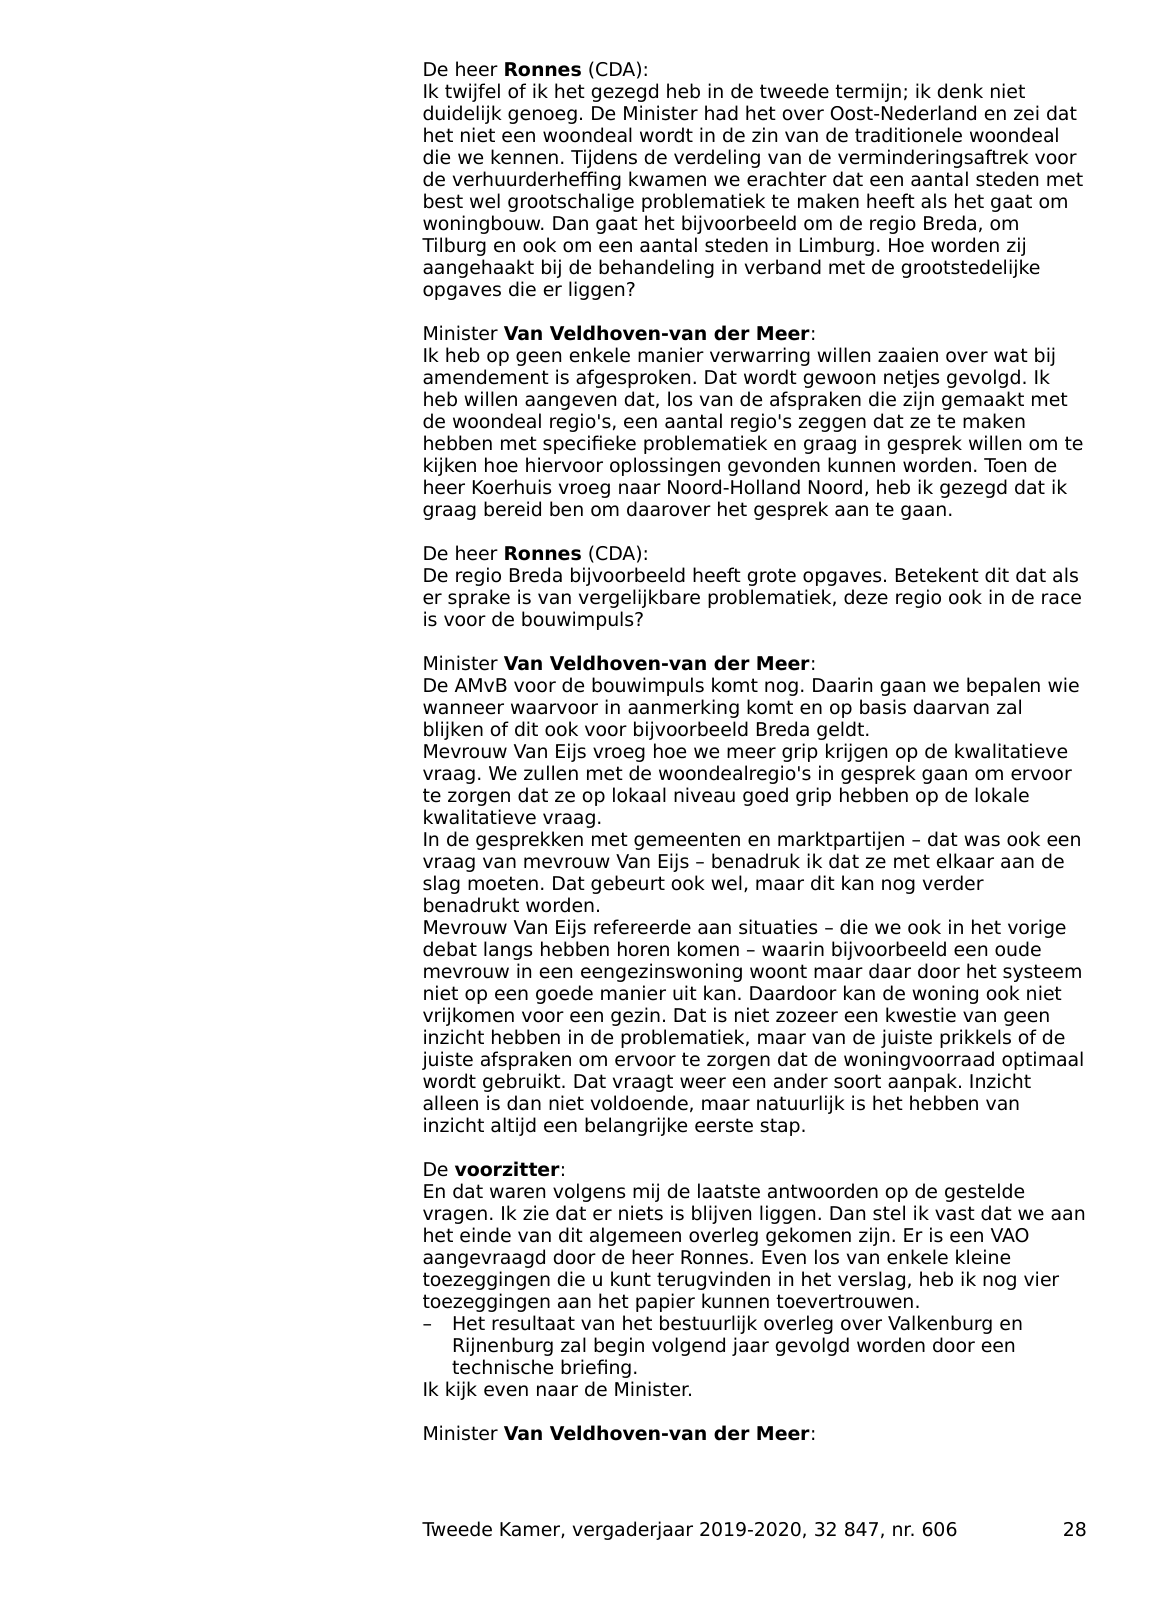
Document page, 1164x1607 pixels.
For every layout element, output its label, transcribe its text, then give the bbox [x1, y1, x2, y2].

text Minister Van Veldhoven-van der Meer: [422, 323, 1087, 345]
text De AMvB voor de bouwimpuls komt nog. Daarin gaan we bepalen wie wanneer waarvoor in aanmerking komt en op basis daarvan zal blijken of dit ook voor bijvoorbeeld Breda geldt. [422, 675, 1087, 741]
text Ik heb op geen enkele manier verwarring willen zaaien over wat bij amendement is afgesproken. Dat wordt gewoon netjes gevolgd. Ik heb willen aangeven dat, los van de afspraken die zijn gemaakt met de woondeal regio's, een aantal regio's zeggen dat ze te maken hebben met specifieke problematiek en graag in gesprek willen om te kijken hoe hiervoor oplossingen gevonden kunnen worden. Toen de heer Koerhuis vroeg naar Noord-Holland Noord, heb ik gezegd dat ik graag bereid ben om daarover het gesprek aan te gaan. [422, 345, 1087, 521]
text De regio Breda bijvoorbeeld heeft grote opgaves. Betekent dit dat als er sprake is van vergelijkbare problematiek, deze regio ook in de race is voor de bouwimpuls? [422, 565, 1087, 631]
text Mevrouw Van Eijs refereerde aan situaties – die we ook in het vorige debat langs hebben horen komen – waarin bijvoorbeeld een oude mevrouw in een eengezinswoning woont maar daar door het systeem niet op een goede manier uit kan. Daardoor kan de woning ook niet vrijkomen voor een gezin. Dat is niet zozeer een kwestie van geen inzicht hebben in de problematiek, maar van de juiste prikkels of de juiste afspraken om ervoor te zorgen dat de woningvoorraad optimaal wordt gebruikt. Dat vraagt weer een ander soort aanpak. Inzicht alleen is dan niet voldoende, maar natuurlijk is het hebben van inzicht altijd een belangrijke eerste stap. [422, 917, 1087, 1137]
text – Het resultaat van het bestuurlijk overleg over Valkenburg en Rijnenburg zal begin volgend jaar gevolgd worden door een technische briefing. [422, 1313, 1087, 1379]
text De voorzitter: [422, 1159, 1087, 1181]
text Mevrouw Van Eijs vroeg hoe we meer grip krijgen op de kwalitatieve vraag. We zullen met de woondealregio's in gesprek gaan om ervoor te zorgen dat ze op lokaal niveau goed grip hebben op de lokale kwalitatieve vraag. [422, 741, 1087, 829]
text De heer Ronnes (CDA): [422, 59, 1087, 81]
text Ik twijfel of ik het gezegd heb in de tweede termijn; ik denk niet duidelijk genoeg. De Minister had het over Oost-Nederland en zei dat het niet een woondeal wordt in de zin van de traditionele woondeal die we kennen. Tijdens de verdeling van de verminderingsaftrek voor de verhuurderheffing kwamen we erachter dat een aantal steden met best wel grootschalige problematiek te maken heeft als het gaat om woningbouw. Dan gaat het bijvoorbeeld om de regio Breda, om Tilburg en ook om een aantal steden in Limburg. Hoe worden zij aangehaakt bij de behandeling in verband met de grootstedelijke opgaves die er liggen? [422, 81, 1087, 301]
text En dat waren volgens mij de laatste antwoorden op de gestelde vragen. Ik zie dat er niets is blijven liggen. Dan stel ik vast dat we aan het einde van dit algemeen overleg gekomen zijn. Er is een VAO aangevraagd door de heer Ronnes. Even los van enkele kleine toezeggingen die u kunt terugvinden in het verslag, heb ik nog vier toezeggingen aan het papier kunnen toevertrouwen. [422, 1181, 1087, 1313]
text In de gesprekken met gemeenten en marktpartijen – dat was ook een vraag van mevrouw Van Eijs – benadruk ik dat ze met elkaar aan de slag moeten. Dat gebeurt ook wel, maar dit kan nog verder benadrukt worden. [422, 829, 1087, 917]
text De heer Ronnes (CDA): [422, 543, 1087, 565]
text Minister Van Veldhoven-van der Meer: [422, 1423, 1087, 1445]
text Ik kijk even naar de Minister. [422, 1379, 1087, 1401]
text Minister Van Veldhoven-van der Meer: [422, 653, 1087, 675]
